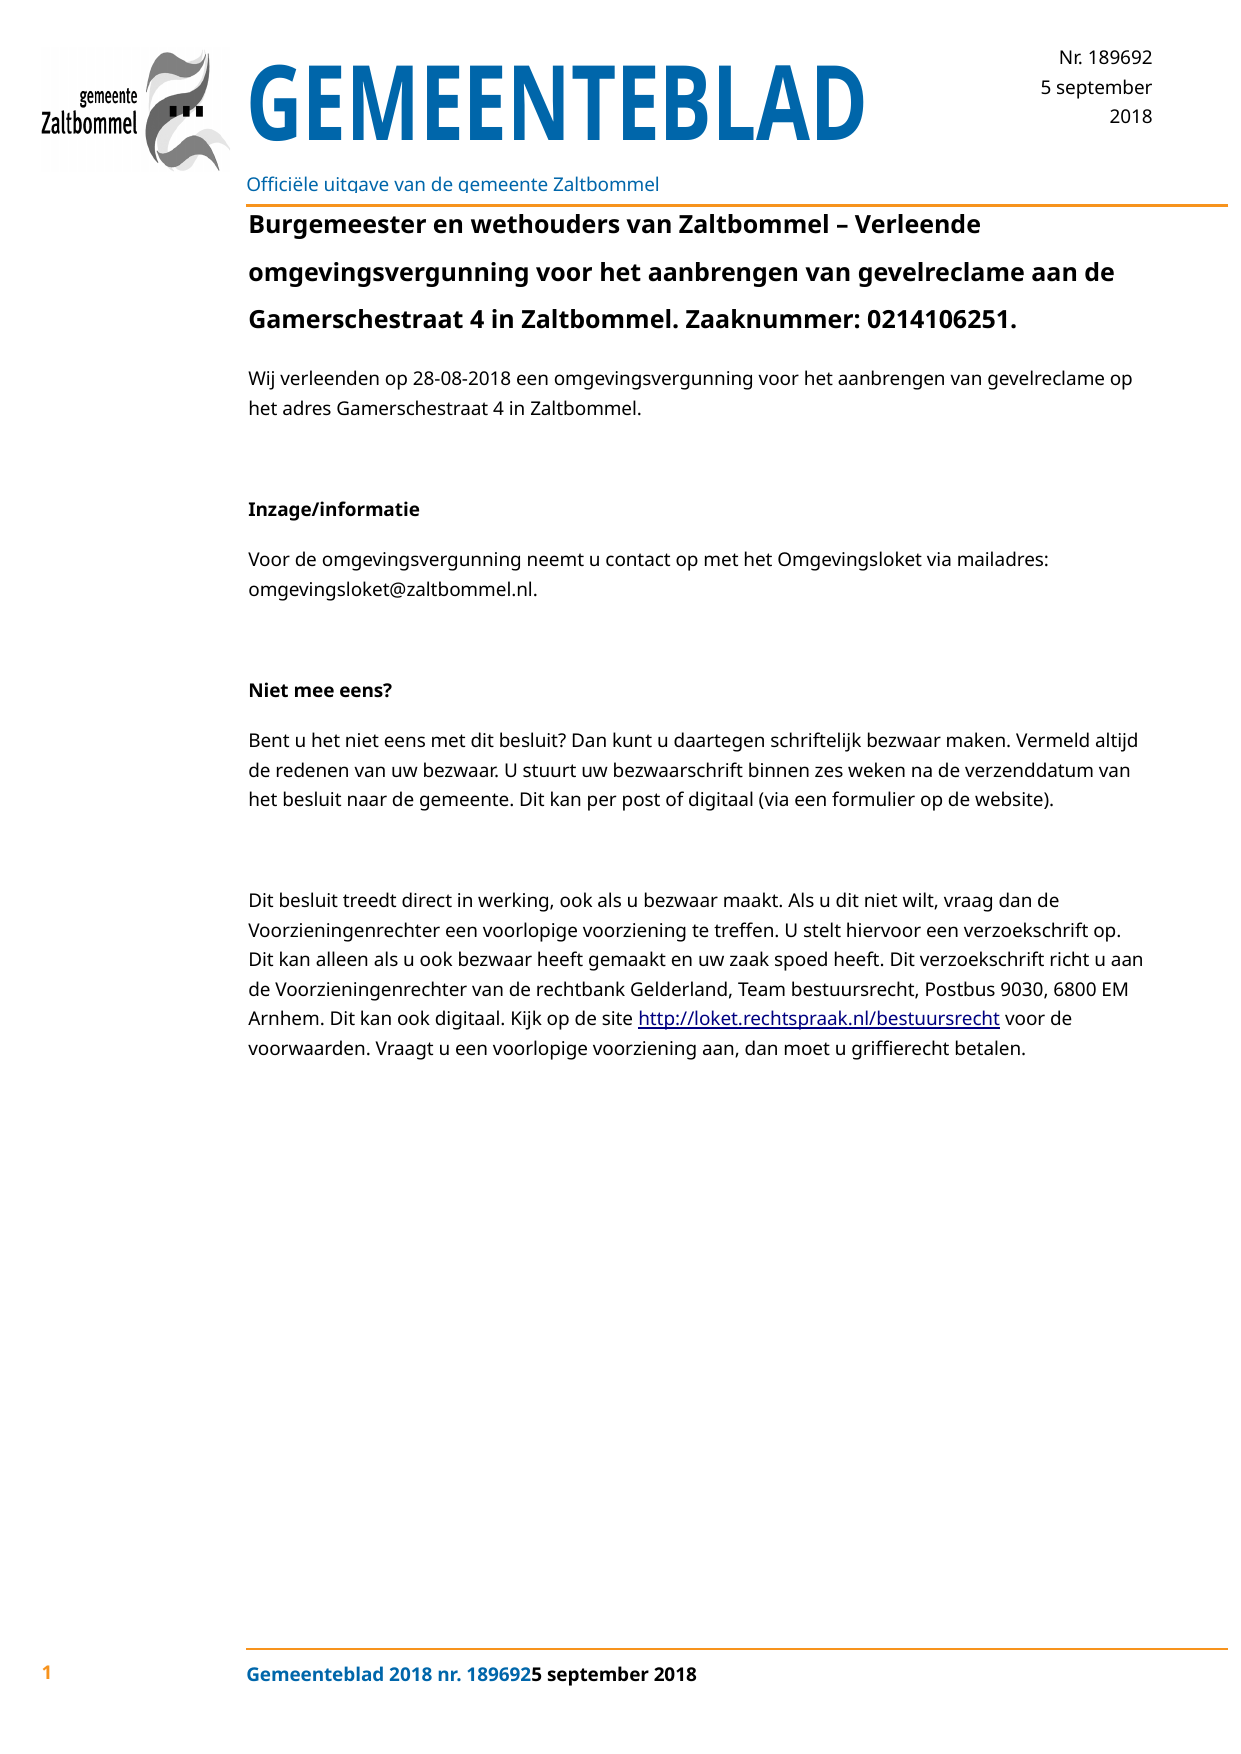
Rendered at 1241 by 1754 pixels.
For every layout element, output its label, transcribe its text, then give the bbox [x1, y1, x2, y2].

text Wij verleenden op 28-08-2018 een omgevingsvergunning voor het aanbrengen van gevelreclame op het adres Gamerschestraat 4 in Zaltbommel. [248, 366, 1152, 421]
text Voor de omgevingsvergunning neemt u contact op met het Omgevingsloket via mailadres: omgevingsloket@zaltbommel.nl. [248, 546, 1152, 602]
text Dit besluit treedt direct in werking, ook als u bezwaar maakt. Als u dit niet wilt, vraag dan de Voorzieningenrechter een voorlopige voorziening te treffen. U stelt hiervoor een verzoekschrift op. Dit kan alleen als u ook bezwaar heeft gemaakt en uw zaak spoed heeft. Dit verzoekschrift richt u aan de Voorzieningenrechter van de rechtbank Gelderland, Team bestuursrecht, Postbus 9030, 6800 EM Arnhem. Dit kan ook digitaal. Kijk op de site http://loket.rechtspraak.nl/bestuursrecht voor de voorwaarden. Vraagt u een voorlopige voorziening aan, dan moet u griffierecht betalen. [248, 887, 1152, 1061]
text Burgemeester en wethouders van Zaltbommel – Verleende omgevingsvergunning voor het aanbrengen van gevelreclame aan de Gamerschestraat 4 in Zaltbommel. Zaaknummer: 0214106251. [248, 207, 1152, 336]
text Niet mee eens? [248, 677, 1152, 702]
text Bent u het niet eens met dit besluit? Dan kunt u daartegen schriftelijk bezwaar maken. Vermeld altijd de redenen van uw bezwaar. U stuurt uw bezwaarschrift binnen zes weken na de verzenddatum van het besluit naar de gemeente. Dit kan per post of digitaal (via een formulier op de website). [248, 727, 1152, 812]
text Inzage/informatie [248, 496, 1152, 522]
picture [41, 47, 231, 172]
